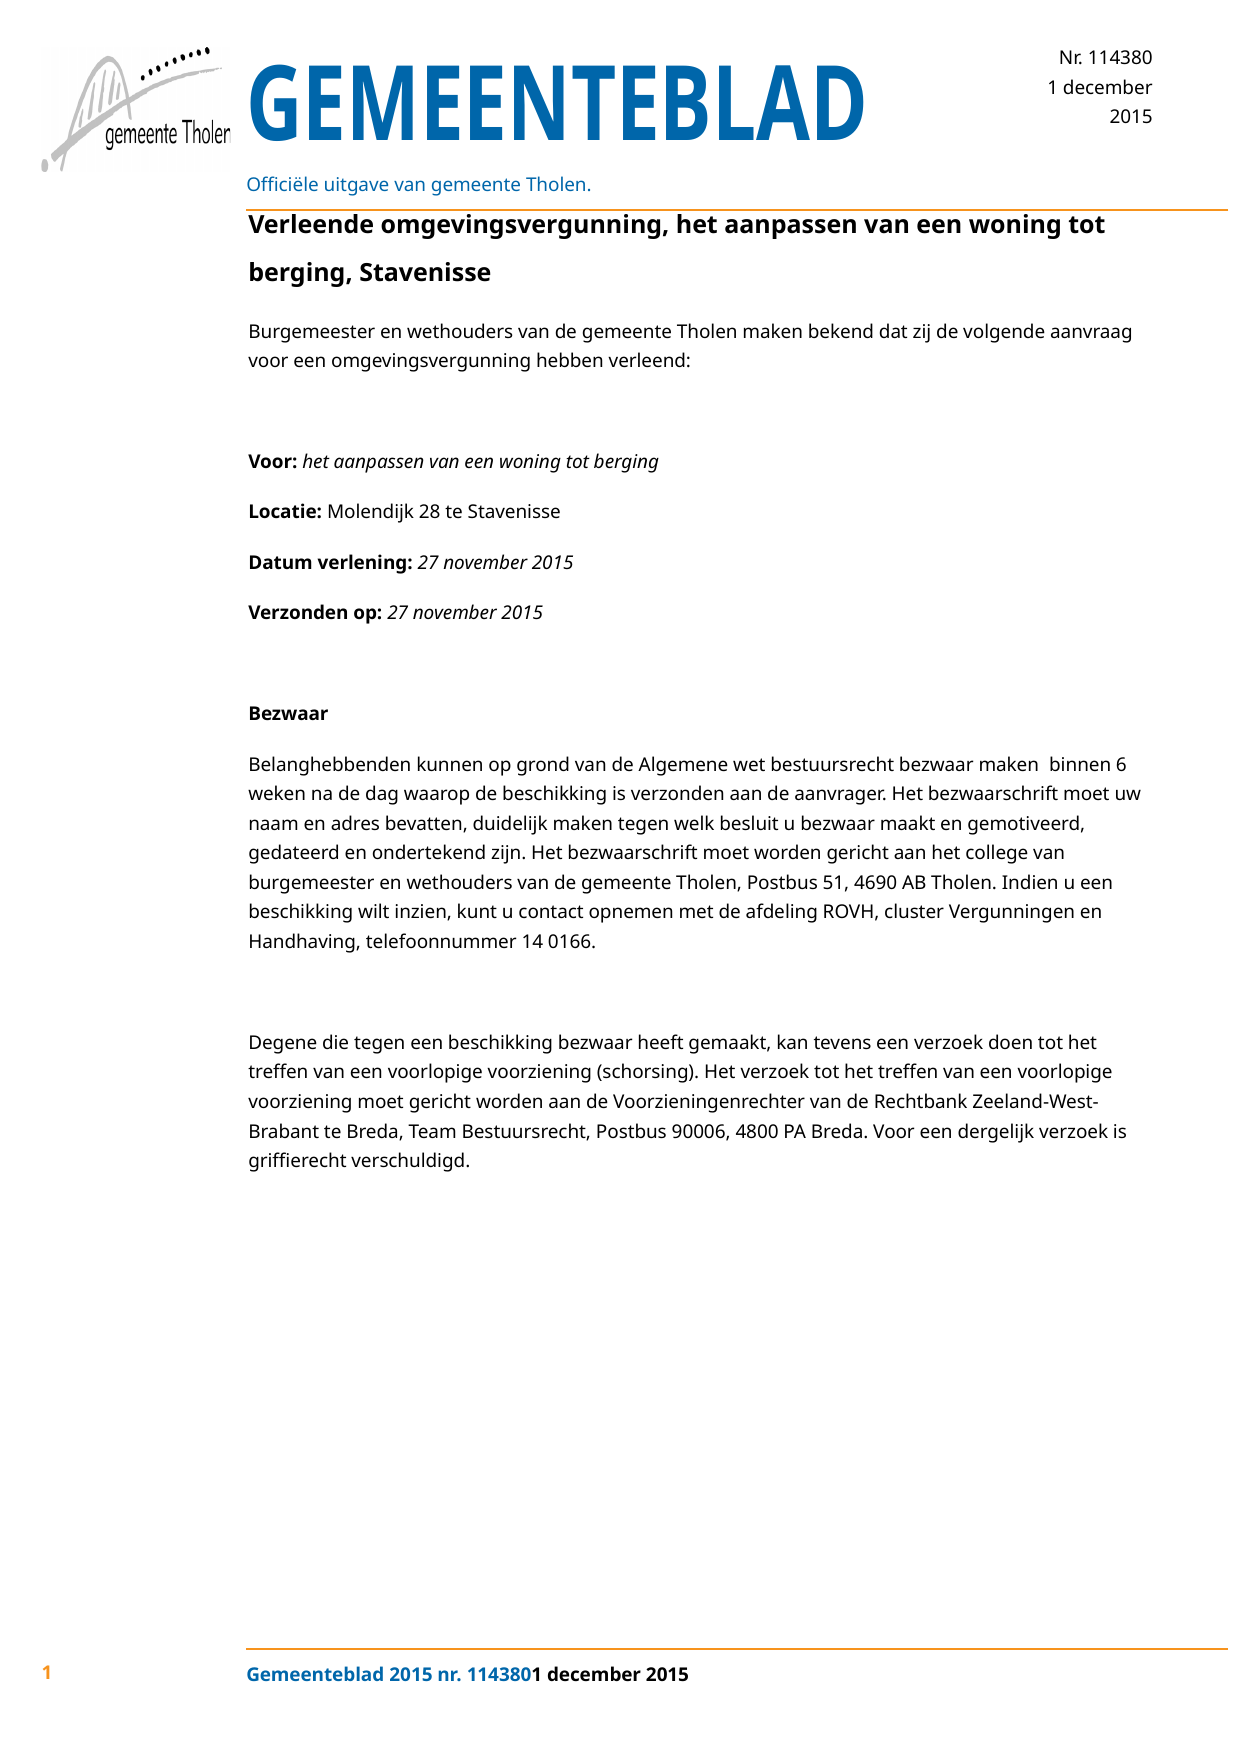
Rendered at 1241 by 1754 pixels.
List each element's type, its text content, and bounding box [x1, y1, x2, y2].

text Bezwaar [248, 700, 1152, 726]
text Belanghebbenden kunnen op grond van de Algemene wet bestuursrecht bezwaar maken binnen 6 weken na de dag waarop de beschikking is verzonden aan de aanvrager. Het bezwaarschrift moet uw naam en adres bevatten, duidelijk maken tegen welk besluit u bezwaar maakt en gemotiveerd, gedateerd en ondertekend zijn. Het bezwaarschrift moet worden gericht aan het college van burgemeester en wethouders van de gemeente Tholen, Postbus 51, 4690 AB Tholen. Indien u een beschikking wilt inzien, kunt u contact opnemen met de afdeling ROVH, cluster Vergunningen en Handhaving, telefoonnummer 14 0166. [248, 751, 1152, 954]
text Voor: het aanpassen van een woning tot berging [248, 448, 1152, 474]
text Verleende omgevingsvergunning, het aanpassen van een woning tot berging, Stavenisse [248, 211, 1152, 288]
text Burgemeester en wethouders van de gemeente Tholen maken bekend dat zij de volgende aanvraag voor een omgevingsvergunning hebben verleend: [248, 318, 1152, 373]
picture [41, 47, 231, 172]
text Verzonden op: 27 november 2015 [248, 599, 1152, 625]
text Degene die tegen een beschikking bezwaar heeft gemaakt, kan tevens een verzoek doen tot het treffen van een voorlopige voorziening (schorsing). Het verzoek tot het treffen van een voorlopige voorziening moet gericht worden aan de Voorzieningenrechter van de Rechtbank Zeeland-West-Brabant te Breda, Team Bestuursrecht, Postbus 90006, 4800 PA Breda. Voor een dergelijk verzoek is griffierecht verschuldigd. [248, 1029, 1152, 1173]
text Datum verlening: 27 november 2015 [248, 549, 1152, 575]
text Locatie: Molendijk 28 te Stavenisse [248, 499, 1152, 524]
